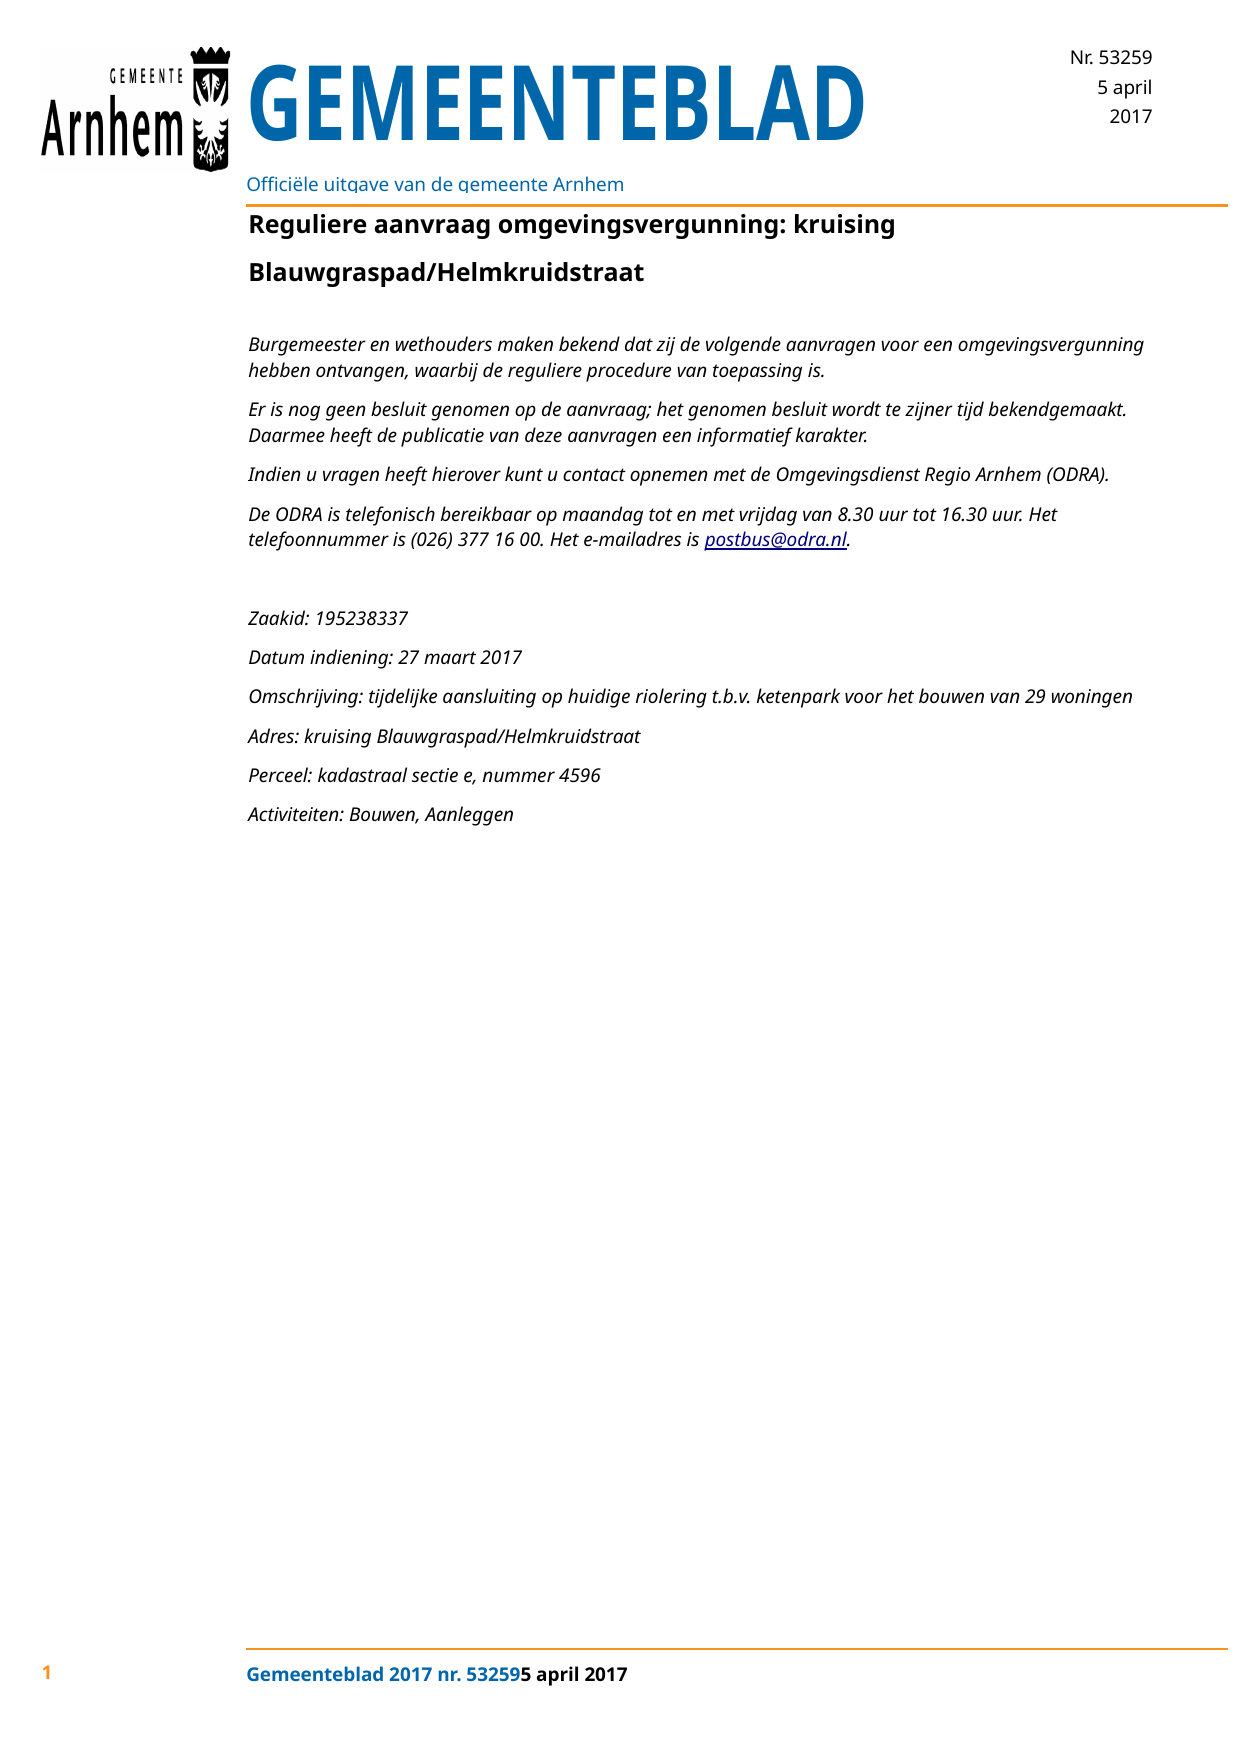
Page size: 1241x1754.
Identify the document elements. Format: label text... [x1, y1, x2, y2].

text Er is nog geen besluit genomen op de aanvraag; het genomen besluit wordt te zijner tijd bekendgemaakt. Daarmee heeft de publicatie van deze aanvragen een informatief karakter. [248, 396, 1152, 448]
text De ODRA is telefonisch bereikbaar op maandag tot en met vrijdag van 8.30 uur tot 16.30 uur. Het telefoonnummer is (026) 377 16 00. Het e-mailadres is postbus@odra.nl. [248, 501, 1152, 552]
text Adres: kruising Blauwgraspad/Helmkruidstraat [248, 723, 1152, 748]
text Datum indiening: 27 maart 2017 [248, 644, 1152, 670]
text Activiteiten: Bouwen, Aanleggen [248, 801, 1152, 827]
text Omschrijving: tijdelijke aansluiting op huidige riolering t.b.v. ketenpark voor het bouwen van 29 woningen [248, 683, 1152, 709]
text Burgemeester en wethouders maken bekend dat zij de volgende aanvragen voor een omgevingsvergunning hebben ontvangen, waarbij de reguliere procedure van toepassing is. [248, 331, 1152, 383]
picture [41, 47, 231, 172]
text Perceel: kadastraal sectie e, nummer 4596 [248, 762, 1152, 788]
text Zaakid: 195238337 [248, 605, 1152, 631]
text Reguliere aanvraag omgevingsvergunning: kruising Blauwgraspad/Helmkruidstraat [248, 207, 1152, 288]
text Indien u vragen heeft hierover kunt u contact opnemen met de Omgevingsdienst Regio Arnhem (ODRA). [248, 461, 1152, 487]
